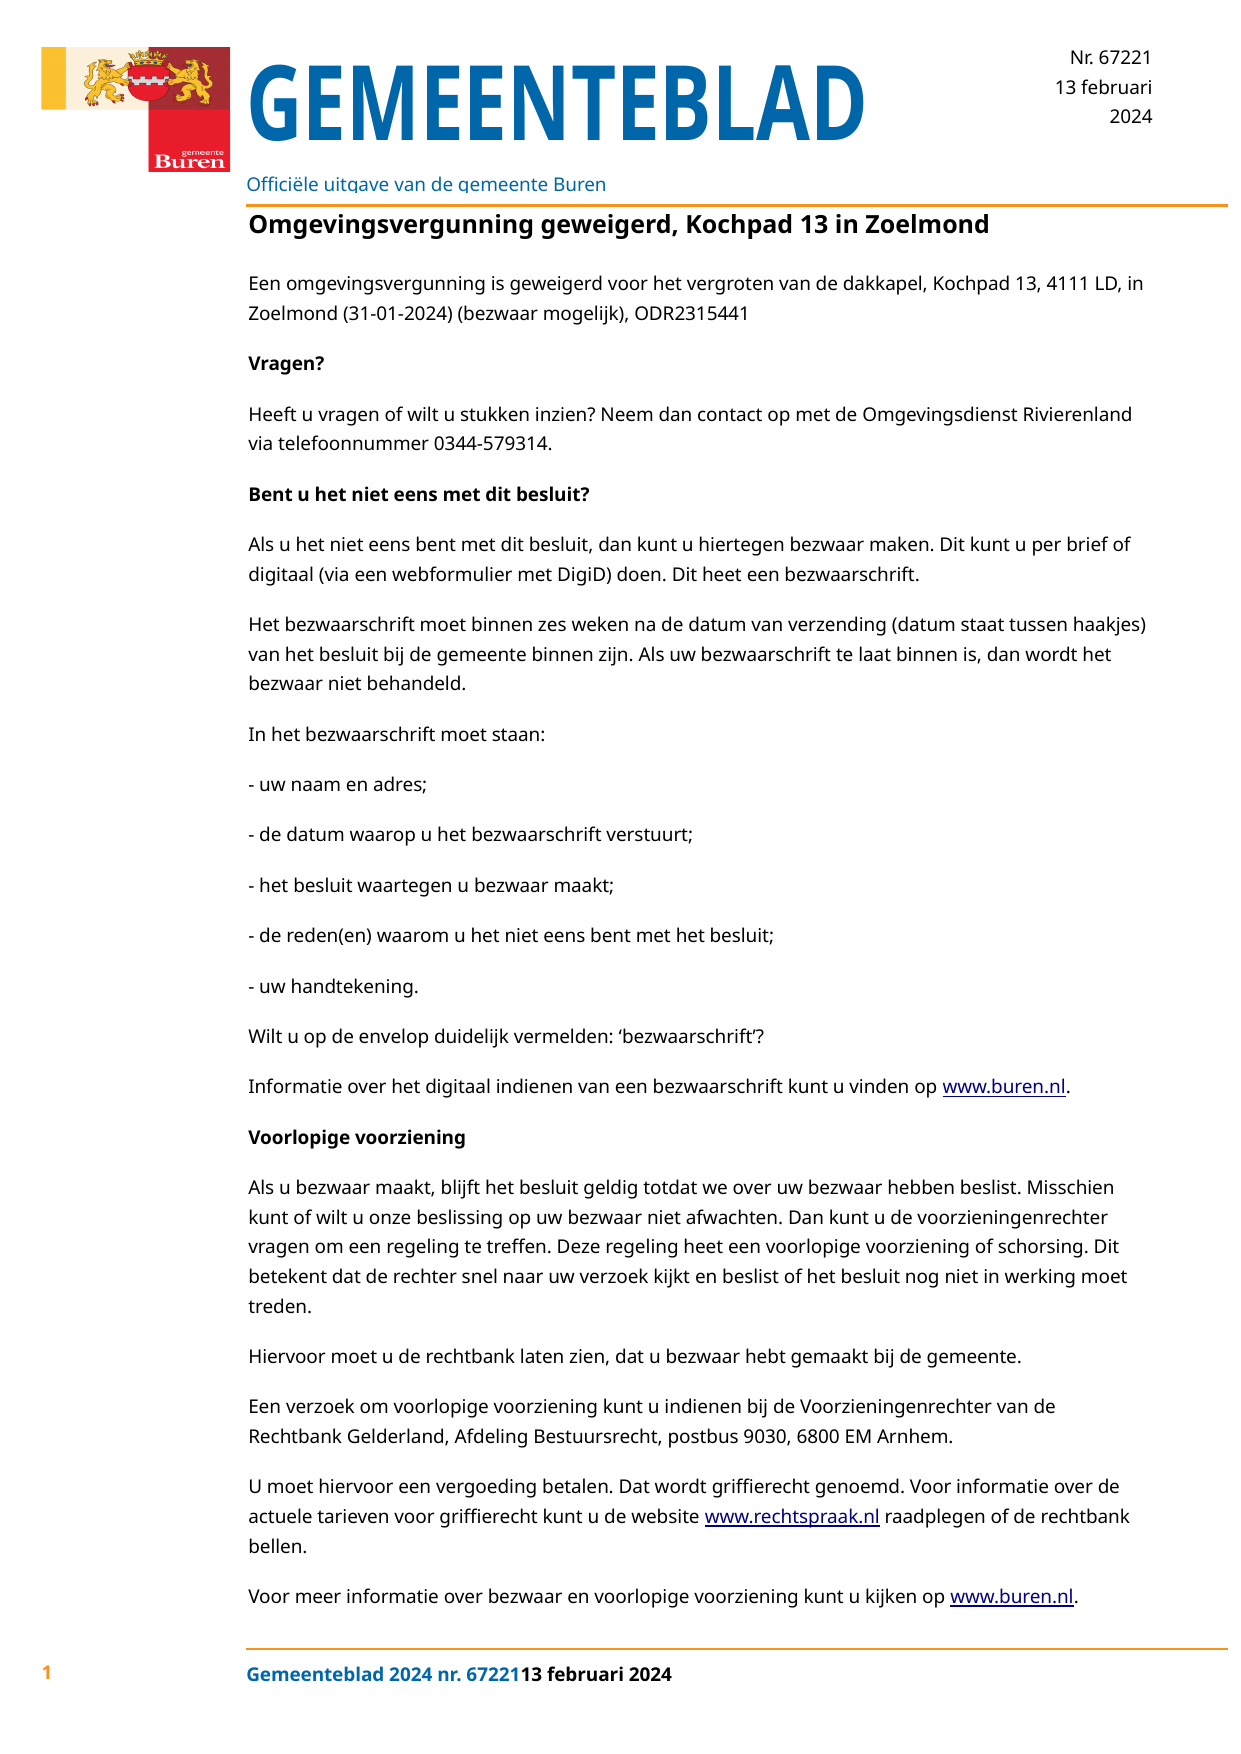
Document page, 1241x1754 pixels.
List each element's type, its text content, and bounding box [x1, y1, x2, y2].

text - het besluit waartegen u bezwaar maakt; [248, 872, 1152, 898]
text Een omgevingsvergunning is geweigerd voor het vergroten van de dakkapel, Kochpad 13, 4111 LD, in Zoelmond (31-01-2024) (bezwaar mogelijk), ODR2315441 [248, 270, 1152, 326]
text Voor meer informatie over bezwaar en voorlopige voorziening kunt u kijken op www.buren.nl. [248, 1583, 1152, 1609]
text Als u het niet eens bent met dit besluit, dan kunt u hiertegen bezwaar maken. Dit kunt u per brief of digitaal (via een webformulier met DigiD) doen. Dit heet een bezwaarschrift. [248, 531, 1152, 586]
text - uw naam en adres; [248, 771, 1152, 797]
text Wilt u op de envelop duidelijk vermelden: ‘bezwaarschrift’? [248, 1023, 1152, 1049]
text - de datum waarop u het bezwaarschrift verstuurt; [248, 822, 1152, 847]
text Bent u het niet eens met dit besluit? [248, 481, 1152, 506]
text Het bezwaarschrift moet binnen zes weken na de datum van verzending (datum staat tussen haakjes) van het besluit bij de gemeente binnen zijn. Als uw bezwaarschrift te laat binnen is, dan wordt het bezwaar niet behandeld. [248, 611, 1152, 696]
text Hiervoor moet u de rechtbank laten zien, dat u bezwaar hebt gemaakt bij de gemeente. [248, 1343, 1152, 1369]
text - uw handtekening. [248, 973, 1152, 998]
text Vragen? [248, 350, 1152, 376]
text U moet hiervoor een vergoeding betalen. Dat wordt griffierecht genoemd. Voor informatie over de actuele tarieven voor griffierecht kunt u de website www.rechtspraak.nl raadplegen of de rechtbank bellen. [248, 1474, 1152, 1558]
picture [41, 47, 231, 172]
text Als u bezwaar maakt, blijft het besluit geldig totdat we over uw bezwaar hebben beslist. Misschien kunt of wilt u onze beslissing op uw bezwaar niet afwachten. Dan kunt u de voorzieningenrechter vragen om een regeling te treffen. Deze regeling heet een voorlopige voorziening of schorsing. Dit betekent dat de rechter snel naar uw verzoek kijkt en beslist of het besluit nog niet in werking moet treden. [248, 1174, 1152, 1318]
text Informatie over het digitaal indienen van een bezwaarschrift kunt u vinden op www.buren.nl. [248, 1074, 1152, 1099]
text In het bezwaarschrift moet staan: [248, 721, 1152, 746]
text Voorlopige voorziening [248, 1124, 1152, 1150]
text Een verzoek om voorlopige voorziening kunt u indienen bij de Voorzieningenrechter van de Rechtbank Gelderland, Afdeling Bestuursrecht, postbus 9030, 6800 EM Arnhem. [248, 1394, 1152, 1449]
text Omgevingsvergunning geweigerd, Kochpad 13 in Zoelmond [248, 207, 1152, 241]
text Heeft u vragen of wilt u stukken inzien? Neem dan contact op met de Omgevingsdienst Rivierenland via telefoonnummer 0344-579314. [248, 401, 1152, 456]
text - de reden(en) waarom u het niet eens bent met het besluit; [248, 922, 1152, 948]
